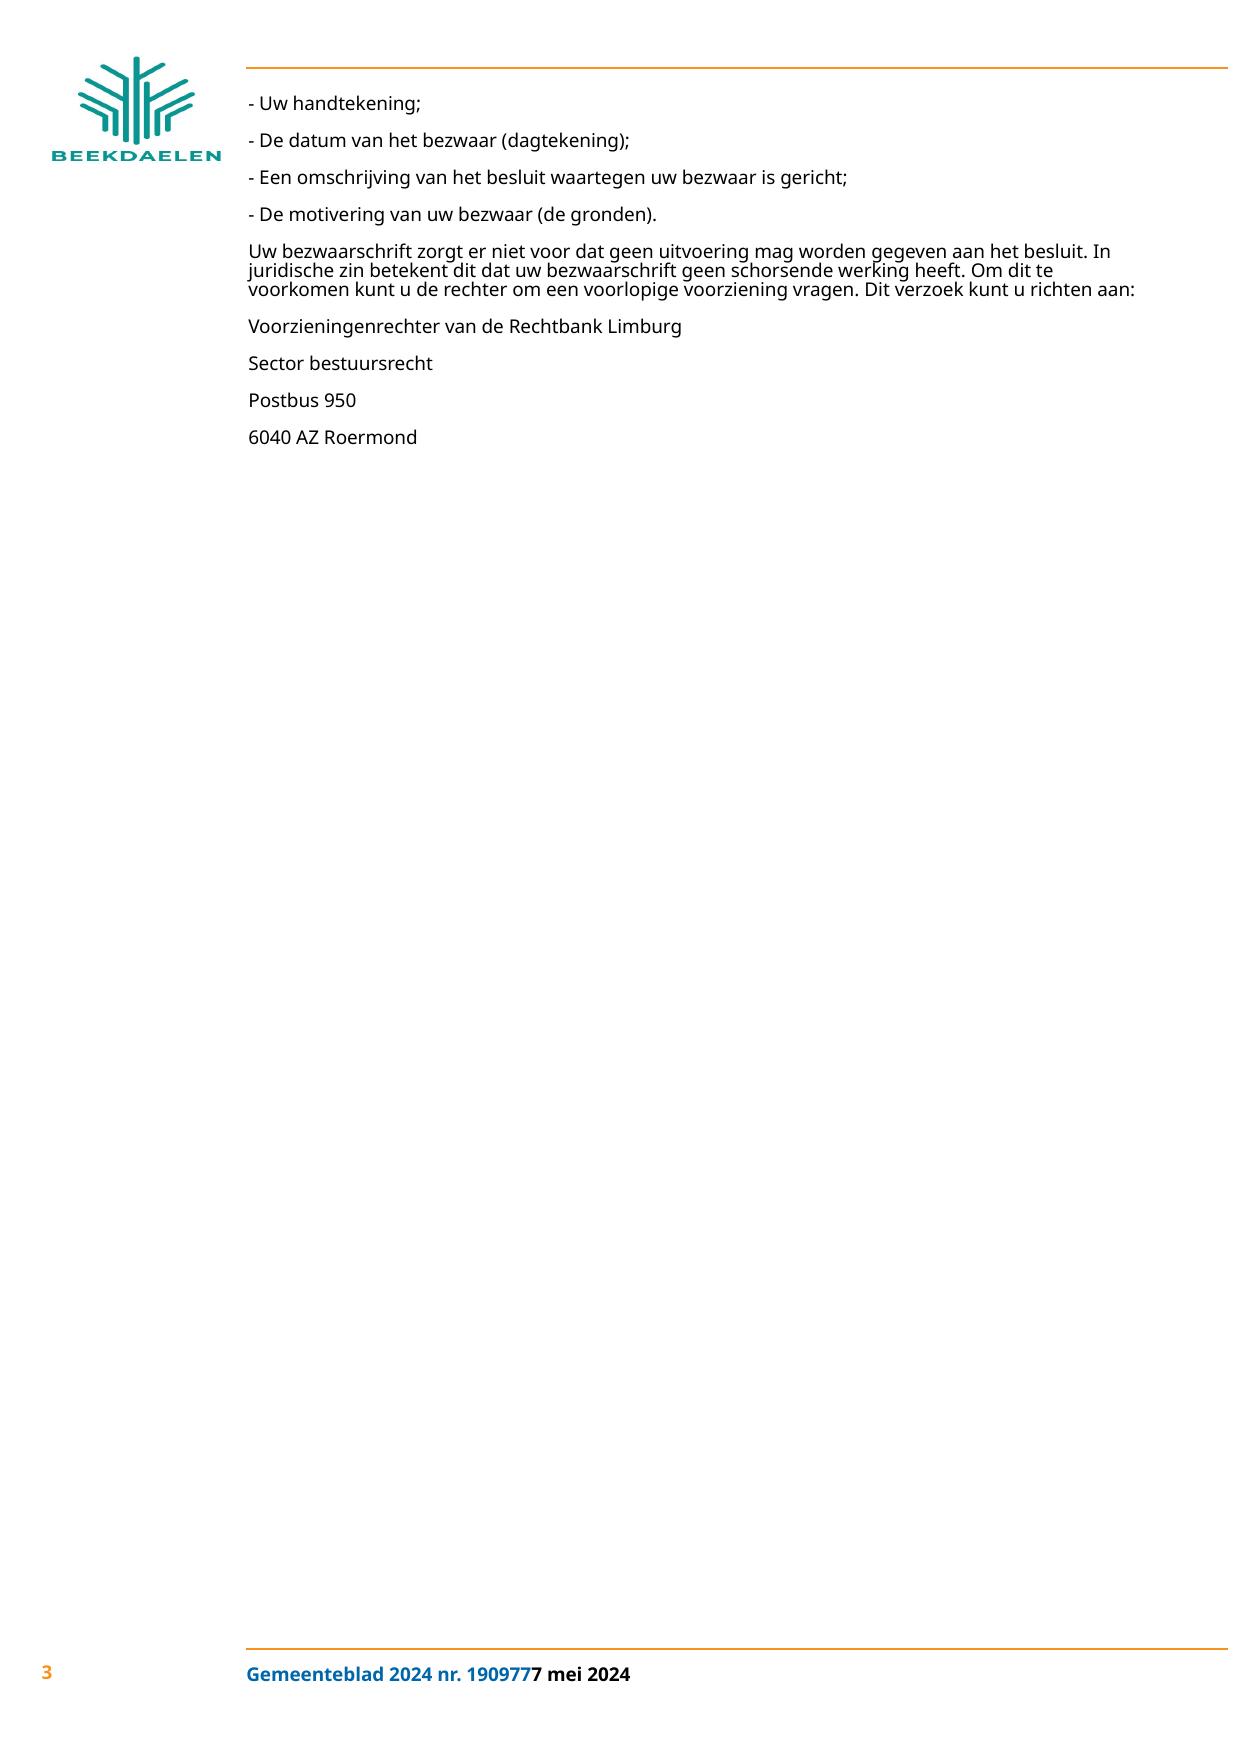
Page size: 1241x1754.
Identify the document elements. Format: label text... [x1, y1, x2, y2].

picture [41, 47, 231, 172]
text Uw bezwaarschrift zorgt er niet voor dat geen uitvoering mag worden gegeven aan het besluit. In juridische zin betekent dit dat uw bezwaarschrift geen schorsende werking heeft. Om dit te voorkomen kunt u de rechter om een voorlopige voorziening vragen. Dit verzoek kunt u richten aan: [248, 243, 1152, 301]
text - Een omschrijving van het besluit waartegen uw bezwaar is gericht; [248, 169, 1152, 188]
text - Uw handtekening; [248, 95, 1152, 114]
text - De datum van het bezwaar (dagtekening); [248, 132, 1152, 151]
text Postbus 950 [248, 392, 1152, 411]
text Voorzieningenrechter van de Rechtbank Limburg [248, 318, 1152, 337]
text 6040 AZ Roermond [248, 429, 1152, 448]
text - De motivering van uw bezwaar (de gronden). [248, 206, 1152, 225]
text Sector bestuursrecht [248, 355, 1152, 374]
